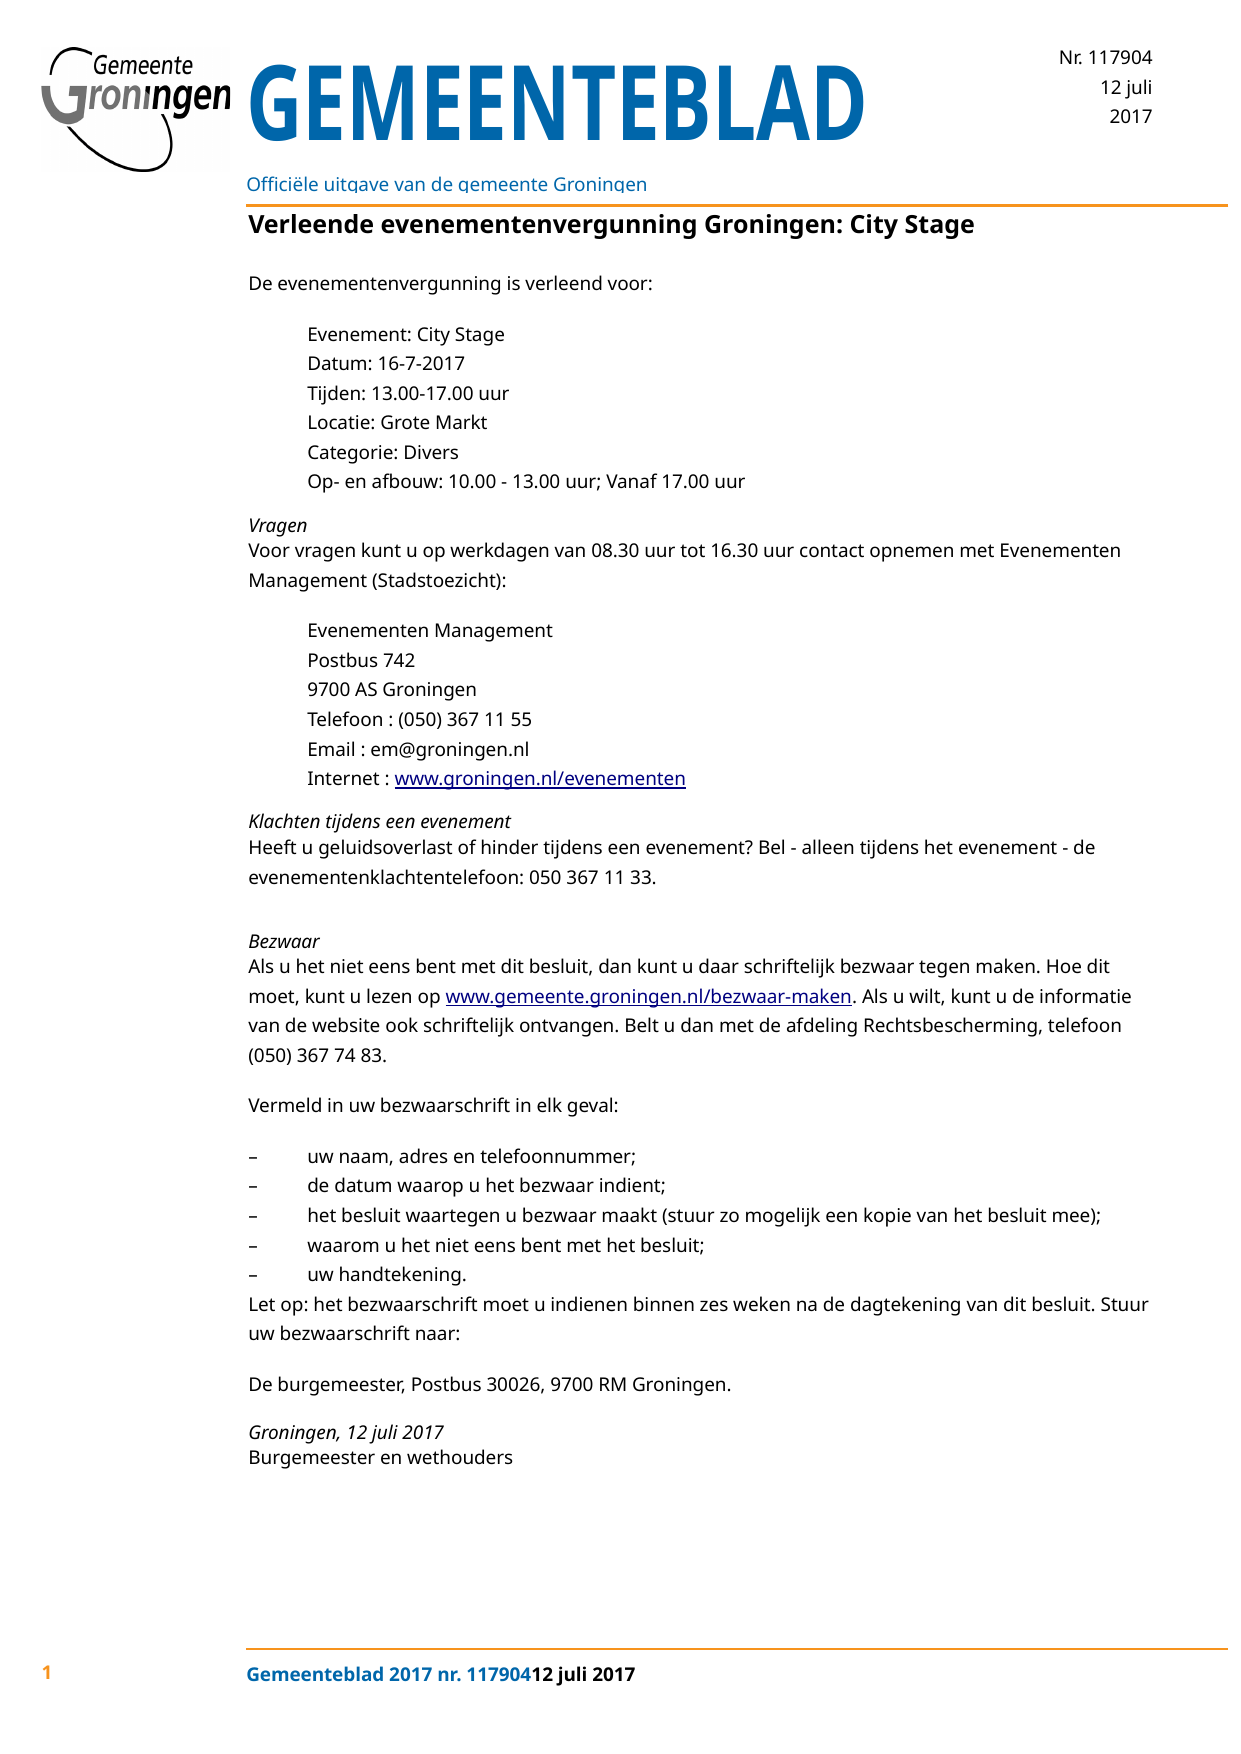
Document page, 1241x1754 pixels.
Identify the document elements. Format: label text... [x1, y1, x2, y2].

text Verleende evenementenvergunning Groningen: City Stage [248, 207, 1152, 241]
list Postbus 742 [248, 647, 1152, 673]
text De evenementenvergunning is verleend voor: [248, 270, 1152, 296]
text Heeft u geluidsoverlast of hinder tijdens een evenement? Bel - alleen tijdens het evenement - de evenementenklachtentelefoon: 050 367 11 33. [248, 834, 1152, 889]
list 9700 AS Groningen [248, 677, 1152, 702]
text Als u het niet eens bent met dit besluit, dan kunt u daar schriftelijk bezwaar tegen maken. Hoe dit moet, kunt u lezen op www.gemeente.groningen.nl/bezwaar-maken. Als u wilt, kunt u de informatie van de website ook schriftelijk ontvangen. Belt u dan met de afdeling Rechtsbescherming, telefoon (050) 367 74 83. [248, 953, 1152, 1068]
picture [41, 47, 231, 172]
text Vermeld in uw bezwaarschrift in elk geval: [248, 1093, 1152, 1118]
list Op- en afbouw: 10.00 - 13.00 uur; Vanaf 17.00 uur [248, 469, 1152, 494]
text De burgemeester, Postbus 30026, 9700 RM Groningen. [248, 1371, 1152, 1397]
list Evenement: City Stage [248, 321, 1152, 346]
list Email : em@groningen.nl [248, 736, 1152, 762]
list uw handtekening. [248, 1261, 1152, 1287]
list Categorie: Divers [248, 439, 1152, 465]
text Let op: het bezwaarschrift moet u indienen binnen zes weken na de dagtekening van dit besluit. Stuur uw bezwaarschrift naar: [248, 1291, 1152, 1346]
list Evenementen Management [248, 617, 1152, 643]
list de datum waarop u het bezwaar indient; [248, 1173, 1152, 1198]
list Datum: 16-7-2017 [248, 350, 1152, 376]
text Vragen [248, 512, 1152, 537]
list Internet : www.groningen.nl/evenementen [248, 765, 1152, 791]
text Klachten tijdens een evenement [248, 808, 1152, 834]
list Tijden: 13.00-17.00 uur [248, 380, 1152, 406]
list Telefoon : (050) 367 11 55 [248, 706, 1152, 732]
text Voor vragen kunt u op werkdagen van 08.30 uur tot 16.30 uur contact opnemen met Evenementen Management (Stadstoezicht): [248, 537, 1152, 593]
text Burgemeester en wethouders [248, 1444, 1152, 1470]
list het besluit waartegen u bezwaar maakt (stuur zo mogelijk een kopie van het besluit mee); [248, 1202, 1152, 1228]
text Groningen, 12 juli 2017 [248, 1419, 1152, 1444]
text Bezwaar [248, 928, 1152, 953]
list Locatie: Grote Markt [248, 409, 1152, 435]
list uw naam, adres en telefoonnummer; [248, 1143, 1152, 1169]
list waarom u het niet eens bent met het besluit; [248, 1232, 1152, 1258]
